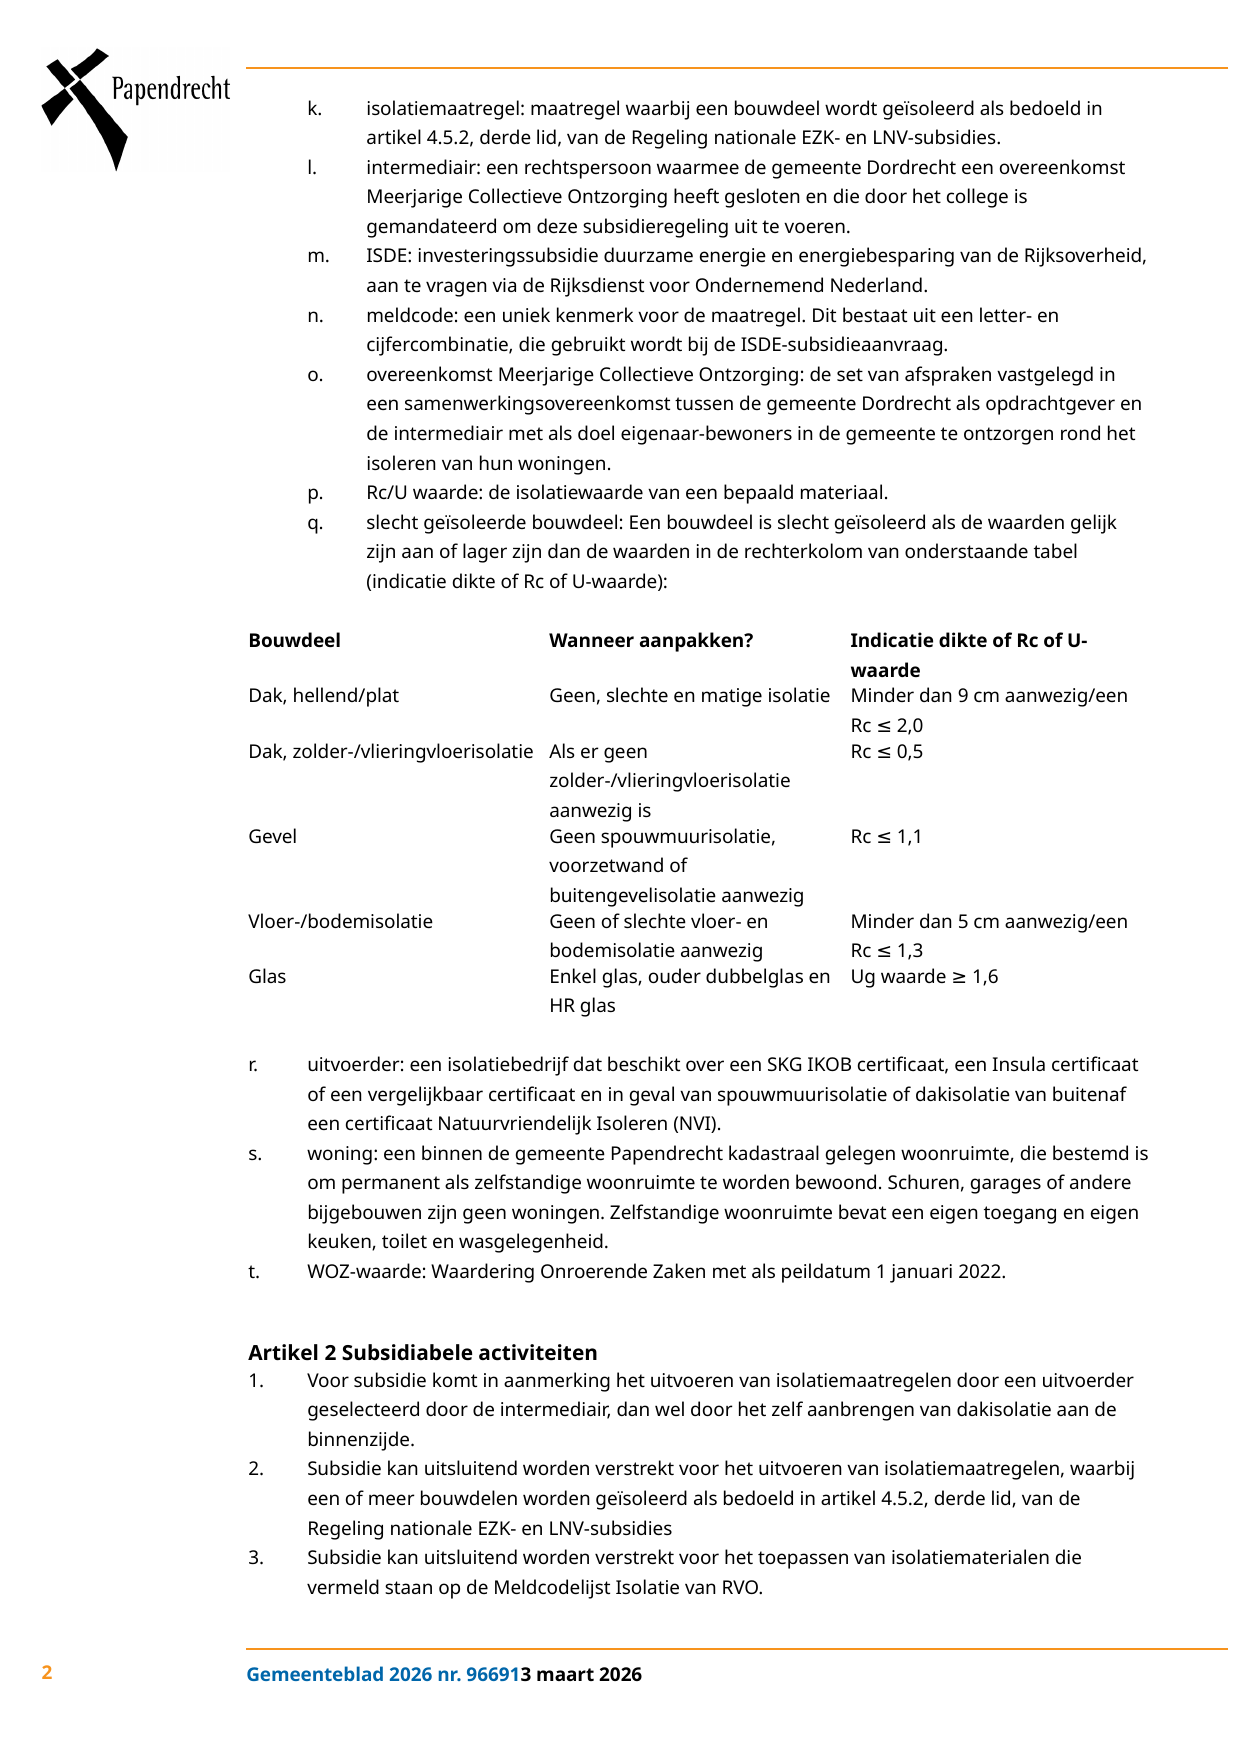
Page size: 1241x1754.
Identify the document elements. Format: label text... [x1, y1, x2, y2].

list uitvoerder: een isolatiebedrijf dat beschikt over een SKG IKOB certificaat, een Insula certificaat of een vergelijkbaar certificaat en in geval van spouwmuurisolatie of dakisolatie van buitenaf een certificaat Natuurvriendelijk Isoleren (NVI). [248, 1051, 1152, 1136]
table_cell Geen, slechte en matige isolatie [549, 683, 850, 738]
list ISDE: investeringssubsidie duurzame energie en energiebesparing van de Rijksoverheid, aan te vragen via de Rijksdienst voor Ondernemend Nederland. [307, 243, 1152, 298]
table_cell Gevel [248, 823, 549, 908]
list meldcode: een uniek kenmerk voor de maatregel. Dit bestaat uit een letter- en cijfercombinatie, die gebruikt wordt bij de ISDE-subsidieaanvraag. [307, 302, 1152, 357]
list Subsidie kan uitsluitend worden verstrekt voor het toepassen van isolatiematerialen die vermeld staan op de Meldcodelijst Isolatie van RVO. [248, 1544, 1152, 1599]
table_cell Minder dan 9 cm aanwezig/een Rc ≤ 2,0 [850, 683, 1152, 738]
table_cell Geen spouwmuurisolatie, voorzetwand of buitengevelisolatie aanwezig [549, 823, 850, 908]
table_header Bouwdeel [248, 628, 549, 683]
table_cell Rc ≤ 1,1 [850, 823, 1152, 908]
text Artikel 2 Subsidiabele activiteiten [248, 1338, 1152, 1367]
list WOZ-waarde: Waardering Onroerende Zaken met als peildatum 1 januari 2022. [248, 1258, 1152, 1284]
table_cell Rc ≤ 0,5 [850, 738, 1152, 823]
table_cell Geen of slechte vloer- en bodemisolatie aanwezig [549, 908, 850, 963]
table_cell Vloer-/bodemisolatie [248, 908, 549, 963]
list slecht geïsoleerde bouwdeel: Een bouwdeel is slecht geïsoleerd als de waarden gelijk zijn aan of lager zijn dan de waarden in de rechterkolom van onderstaande tabel (indicatie dikte of Rc of U-waarde): [307, 509, 1152, 594]
table_cell Minder dan 5 cm aanwezig/een Rc ≤ 1,3 [850, 908, 1152, 963]
list intermediair: een rechtspersoon waarmee de gemeente Dordrecht een overeenkomst Meerjarige Collectieve Ontzorging heeft gesloten en die door het college is gemandateerd om deze subsidieregeling uit te voeren. [307, 154, 1152, 239]
list Subsidie kan uitsluitend worden verstrekt voor het uitvoeren van isolatiemaatregelen, waarbij een of meer bouwdelen worden geïsoleerd als bedoeld in artikel 4.5.2, derde lid, van de Regeling nationale EZK- en LNV-subsidies [248, 1456, 1152, 1540]
list woning: een binnen de gemeente Papendrecht kadastraal gelegen woonruimte, die bestemd is om permanent als zelfstandige woonruimte te worden bewoond. Schuren, garages of andere bijgebouwen zijn geen woningen. Zelfstandige woonruimte bevat een eigen toegang en eigen keuken, toilet en wasgelegenheid. [248, 1140, 1152, 1254]
list Rc/U waarde: de isolatiewaarde van een bepaald materiaal. [307, 479, 1152, 505]
table_cell Glas [248, 963, 549, 1018]
list isolatiemaatregel: maatregel waarbij een bouwdeel wordt geïsoleerd als bedoeld in artikel 4.5.2, derde lid, van de Regeling nationale EZK- en LNV-subsidies. [307, 95, 1152, 150]
table_cell Ug waarde ≥ 1,6 [850, 963, 1152, 1018]
table_header Wanneer aanpakken? [549, 628, 850, 683]
list overeenkomst Meerjarige Collectieve Ontzorging: de set van afspraken vastgelegd in een samenwerkingsovereenkomst tussen de gemeente Dordrecht als opdrachtgever en de intermediair met als doel eigenaar-bewoners in de gemeente te ontzorgen rond het isoleren van hun woningen. [307, 361, 1152, 476]
list Voor subsidie komt in aanmerking het uitvoeren van isolatiemaatregelen door een uitvoerder geselecteerd door de intermediair, dan wel door het zelf aanbrengen van dakisolatie aan de binnenzijde. [248, 1367, 1152, 1452]
table_cell Dak, zolder-/vlieringvloerisolatie [248, 738, 549, 823]
picture [41, 47, 231, 172]
table_cell Enkel glas, ouder dubbelglas en HR glas [549, 963, 850, 1018]
table_cell Als er geen zolder-/vlieringvloerisolatie aanwezig is [549, 738, 850, 823]
table_header Indicatie dikte of Rc of U-waarde [850, 628, 1152, 683]
table_cell Dak, hellend/plat [248, 683, 549, 738]
